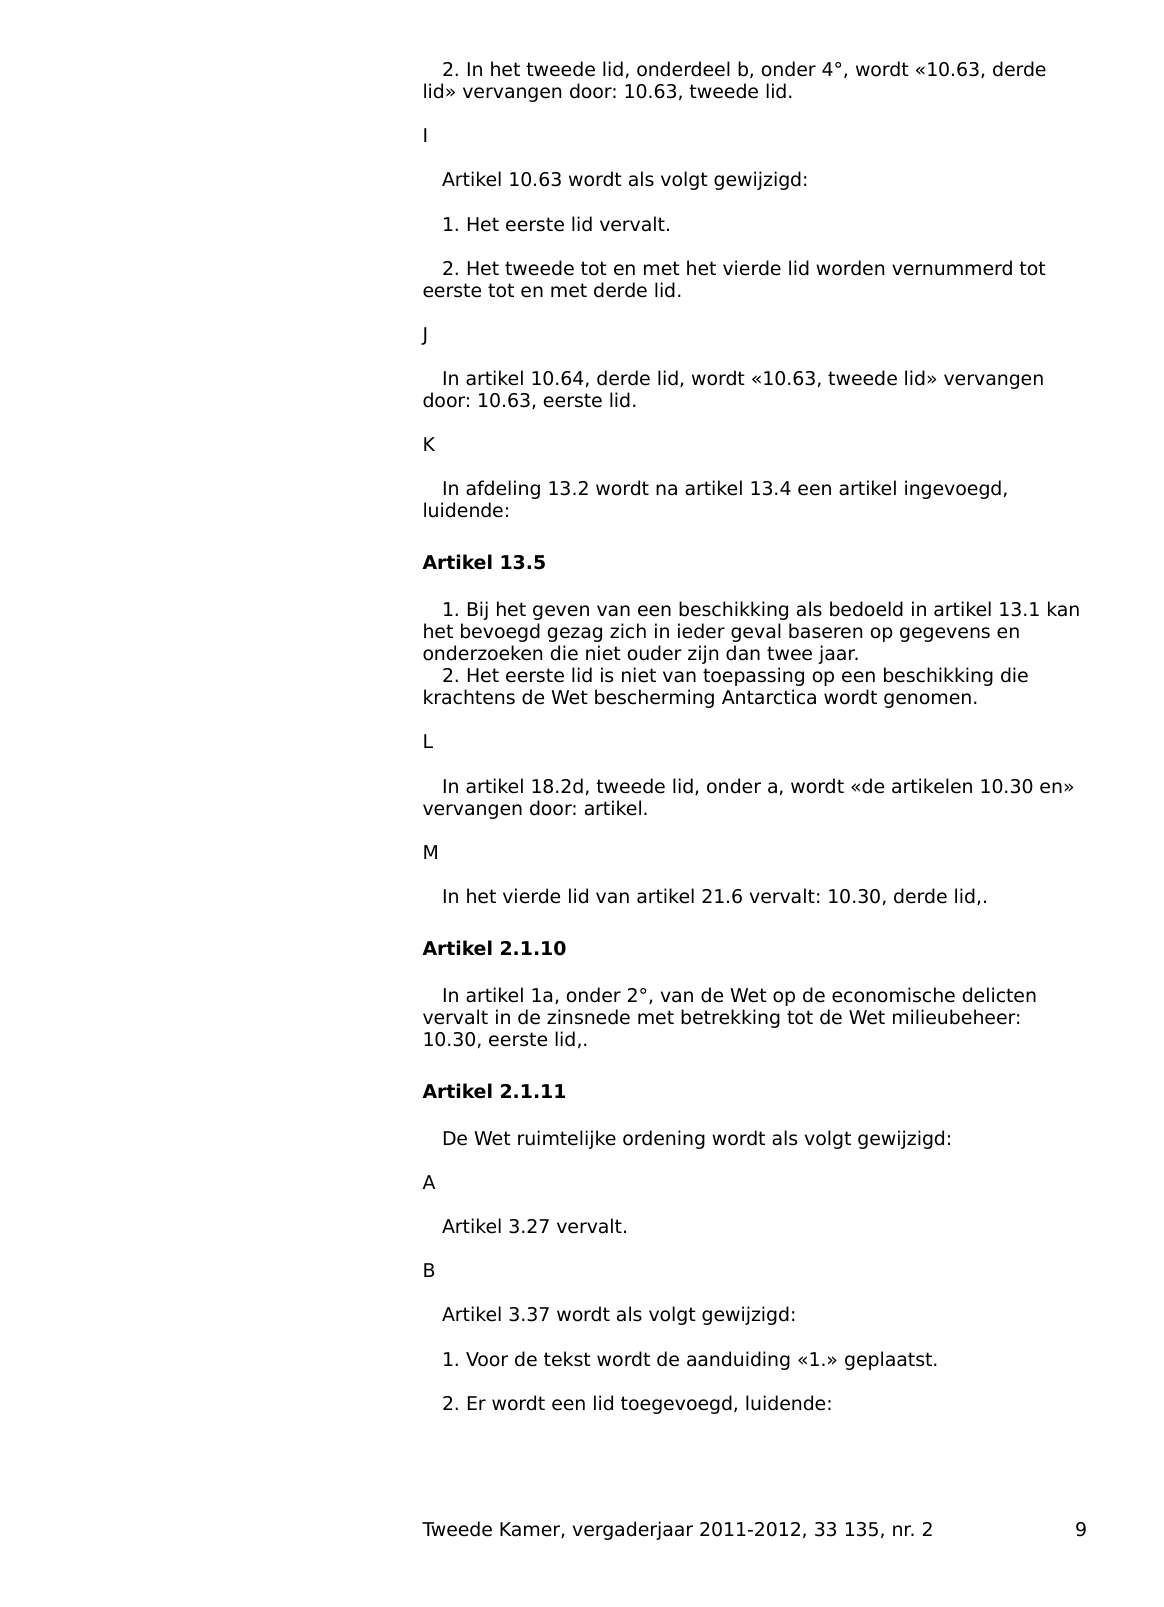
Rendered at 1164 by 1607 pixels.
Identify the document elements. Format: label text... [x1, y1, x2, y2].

text Artikel 3.27 vervalt. [422, 1216, 1087, 1238]
text 2. Het tweede tot en met het vierde lid worden vernummerd tot eerste tot en met derde lid. [422, 258, 1087, 302]
subtitle Artikel 13.5 [422, 552, 1087, 574]
subtitle Artikel 2.1.10 [422, 938, 1087, 960]
text A [422, 1172, 1087, 1194]
text In artikel 1a, onder 2°, van de Wet op de economische delicten vervalt in de zinsnede met betrekking tot de Wet milieubeheer: 10.30, eerste lid,. [422, 985, 1087, 1051]
text 1. Het eerste lid vervalt. [422, 213, 1087, 236]
text 2. In het tweede lid, onderdeel b, onder 4°, wordt «10.63, derde lid» vervangen door: 10.63, tweede lid. [422, 59, 1087, 103]
text In artikel 18.2d, tweede lid, onder a, wordt «de artikelen 10.30 en» vervangen door: artikel. [422, 776, 1087, 819]
text L [422, 731, 1087, 753]
text M [422, 842, 1087, 864]
text Artikel 3.37 wordt als volgt gewijzigd: [422, 1304, 1087, 1326]
text J [422, 324, 1087, 346]
text K [422, 434, 1087, 456]
text 2. Het eerste lid is niet van toepassing op een beschikking die krachtens de Wet bescherming Antarctica wordt genomen. [422, 665, 1087, 709]
subtitle Artikel 2.1.11 [422, 1081, 1087, 1103]
text In afdeling 13.2 wordt na artikel 13.4 een artikel ingevoegd, luidende: [422, 478, 1087, 522]
text In artikel 10.64, derde lid, wordt «10.63, tweede lid» vervangen door: 10.63, eerste lid. [422, 368, 1087, 412]
text 1. Bij het geven van een beschikking als bedoeld in artikel 13.1 kan het bevoegd gezag zich in ieder geval baseren op gegevens en onderzoeken die niet ouder zijn dan twee jaar. [422, 599, 1087, 665]
text In het vierde lid van artikel 21.6 vervalt: 10.30, derde lid,. [422, 886, 1087, 908]
text Artikel 10.63 wordt als volgt gewijzigd: [422, 169, 1087, 191]
text 2. Er wordt een lid toegevoegd, luidende: [422, 1393, 1087, 1415]
text 1. Voor de tekst wordt de aanduiding «1.» geplaatst. [422, 1348, 1087, 1371]
text B [422, 1260, 1087, 1282]
text I [422, 125, 1087, 147]
text De Wet ruimtelijke ordening wordt als volgt gewijzigd: [422, 1128, 1087, 1150]
